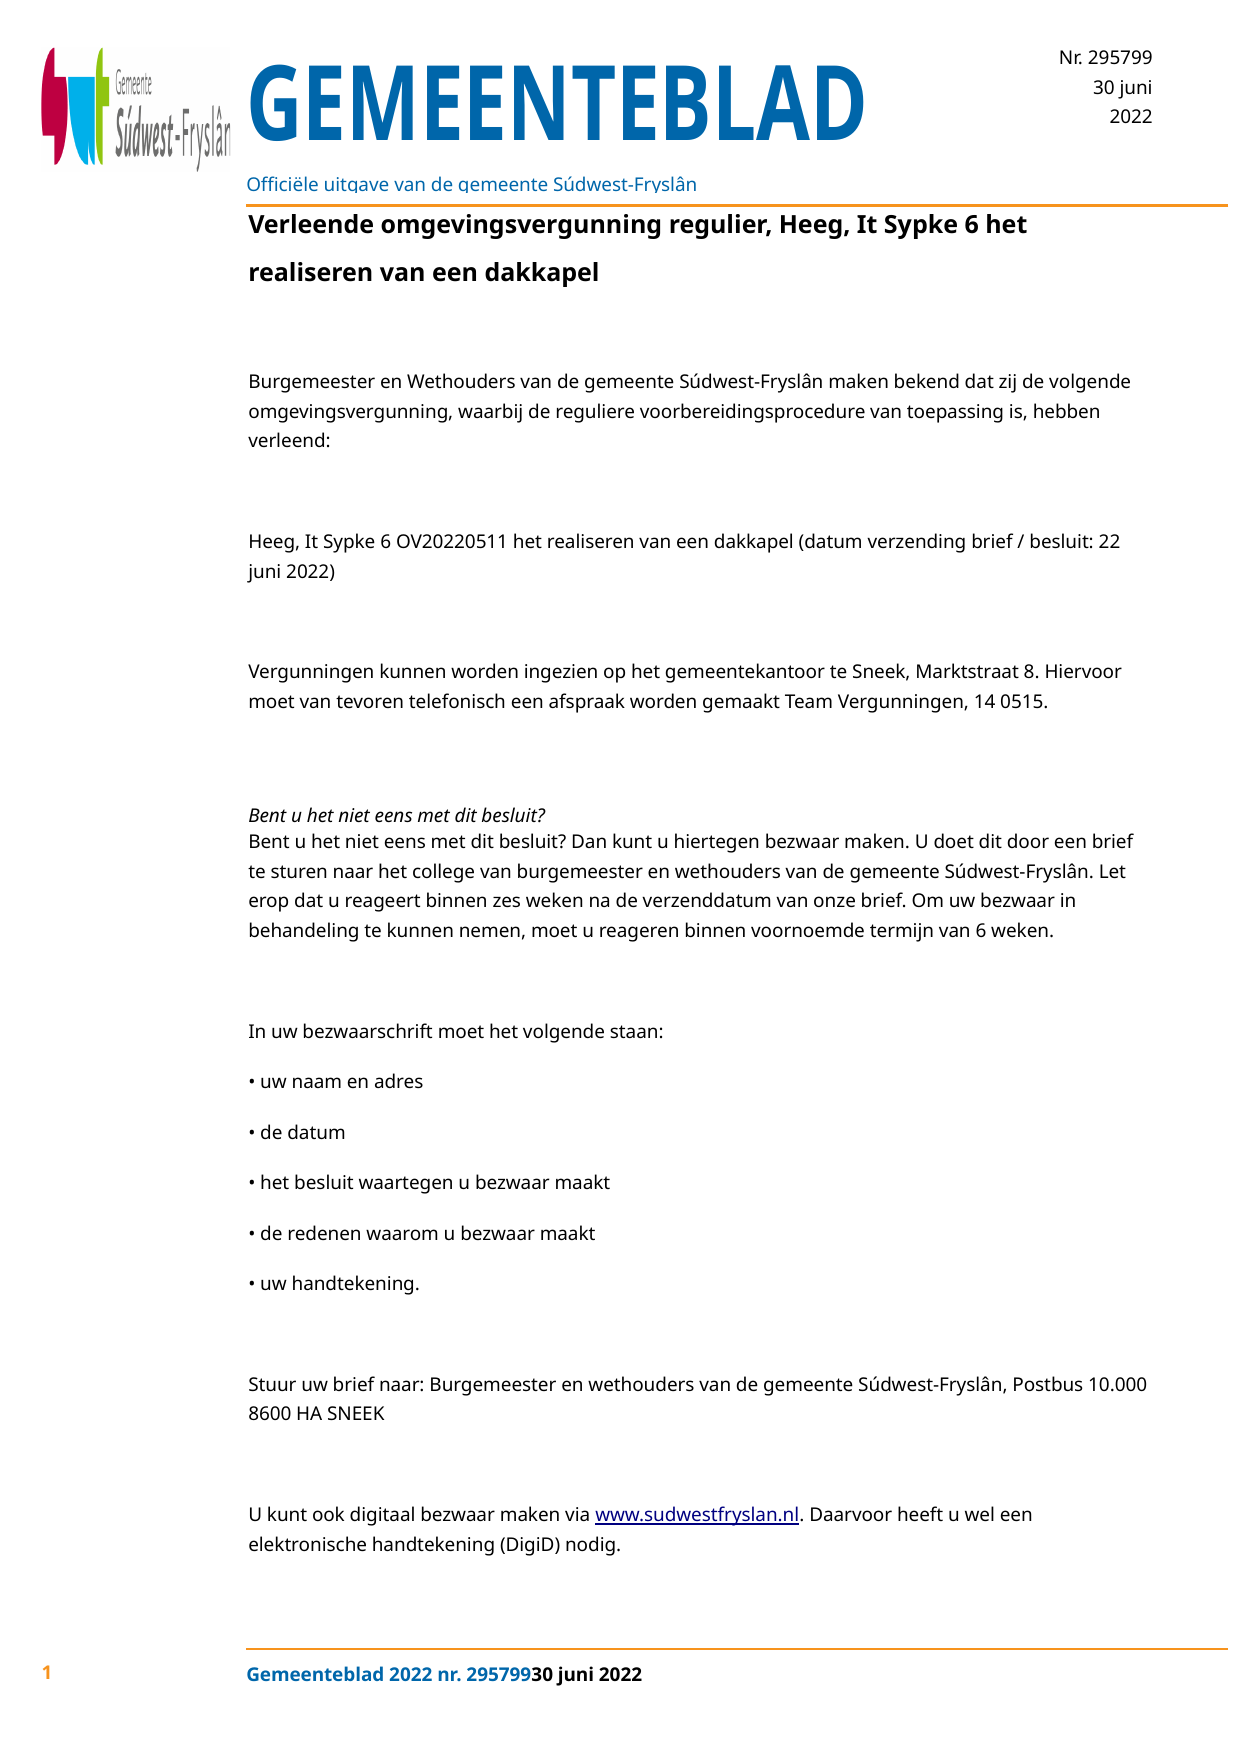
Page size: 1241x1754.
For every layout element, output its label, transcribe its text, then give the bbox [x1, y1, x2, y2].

text Vergunningen kunnen worden ingezien op het gemeentekantoor te Sneek, Marktstraat 8. Hiervoor moet van tevoren telefonisch een afspraak worden gemaakt Team Vergunningen, 14 0515. [248, 659, 1152, 714]
text • uw naam en adres [248, 1068, 1152, 1094]
text • de redenen waarom u bezwaar maakt [248, 1220, 1152, 1245]
text • de datum [248, 1119, 1152, 1144]
text In uw bezwaarschrift moet het volgende staan: [248, 1018, 1152, 1044]
text • het besluit waartegen u bezwaar maakt [248, 1169, 1152, 1195]
text Stuur uw brief naar: Burgemeester en wethouders van de gemeente Súdwest-Fryslân, Postbus 10.000 8600 HA SNEEK [248, 1371, 1152, 1426]
text U kunt ook digitaal bezwaar maken via www.sudwestfryslan.nl. Daarvoor heeft u wel een elektronische handtekening (DigiD) nodig. [248, 1501, 1152, 1557]
text Bent u het niet eens met dit besluit? Dan kunt u hiertegen bezwaar maken. U doet dit door een brief te sturen naar het college van burgemeester en wethouders van de gemeente Súdwest-Fryslân. Let erop dat u reageert binnen zes weken na de verzenddatum van onze brief. Om uw bezwaar in behandeling te kunnen nemen, moet u reageren binnen voornoemde termijn van 6 weken. [248, 828, 1152, 943]
text • uw handtekening. [248, 1270, 1152, 1296]
text Bent u het niet eens met dit besluit? [248, 803, 1152, 828]
text Verleende omgevingsvergunning regulier, Heeg, It Sypke 6 het realiseren van een dakkapel [248, 207, 1152, 288]
picture [41, 47, 231, 172]
text Burgemeester en Wethouders van de gemeente Súdwest-Fryslân maken bekend dat zij de volgende omgevingsvergunning, waarbij de reguliere voorbereidingsprocedure van toepassing is, hebben verleend: [248, 368, 1152, 453]
text Heeg, It Sypke 6 OV20220511 het realiseren van een dakkapel (datum verzending brief / besluit: 22 juni 2022) [248, 528, 1152, 584]
